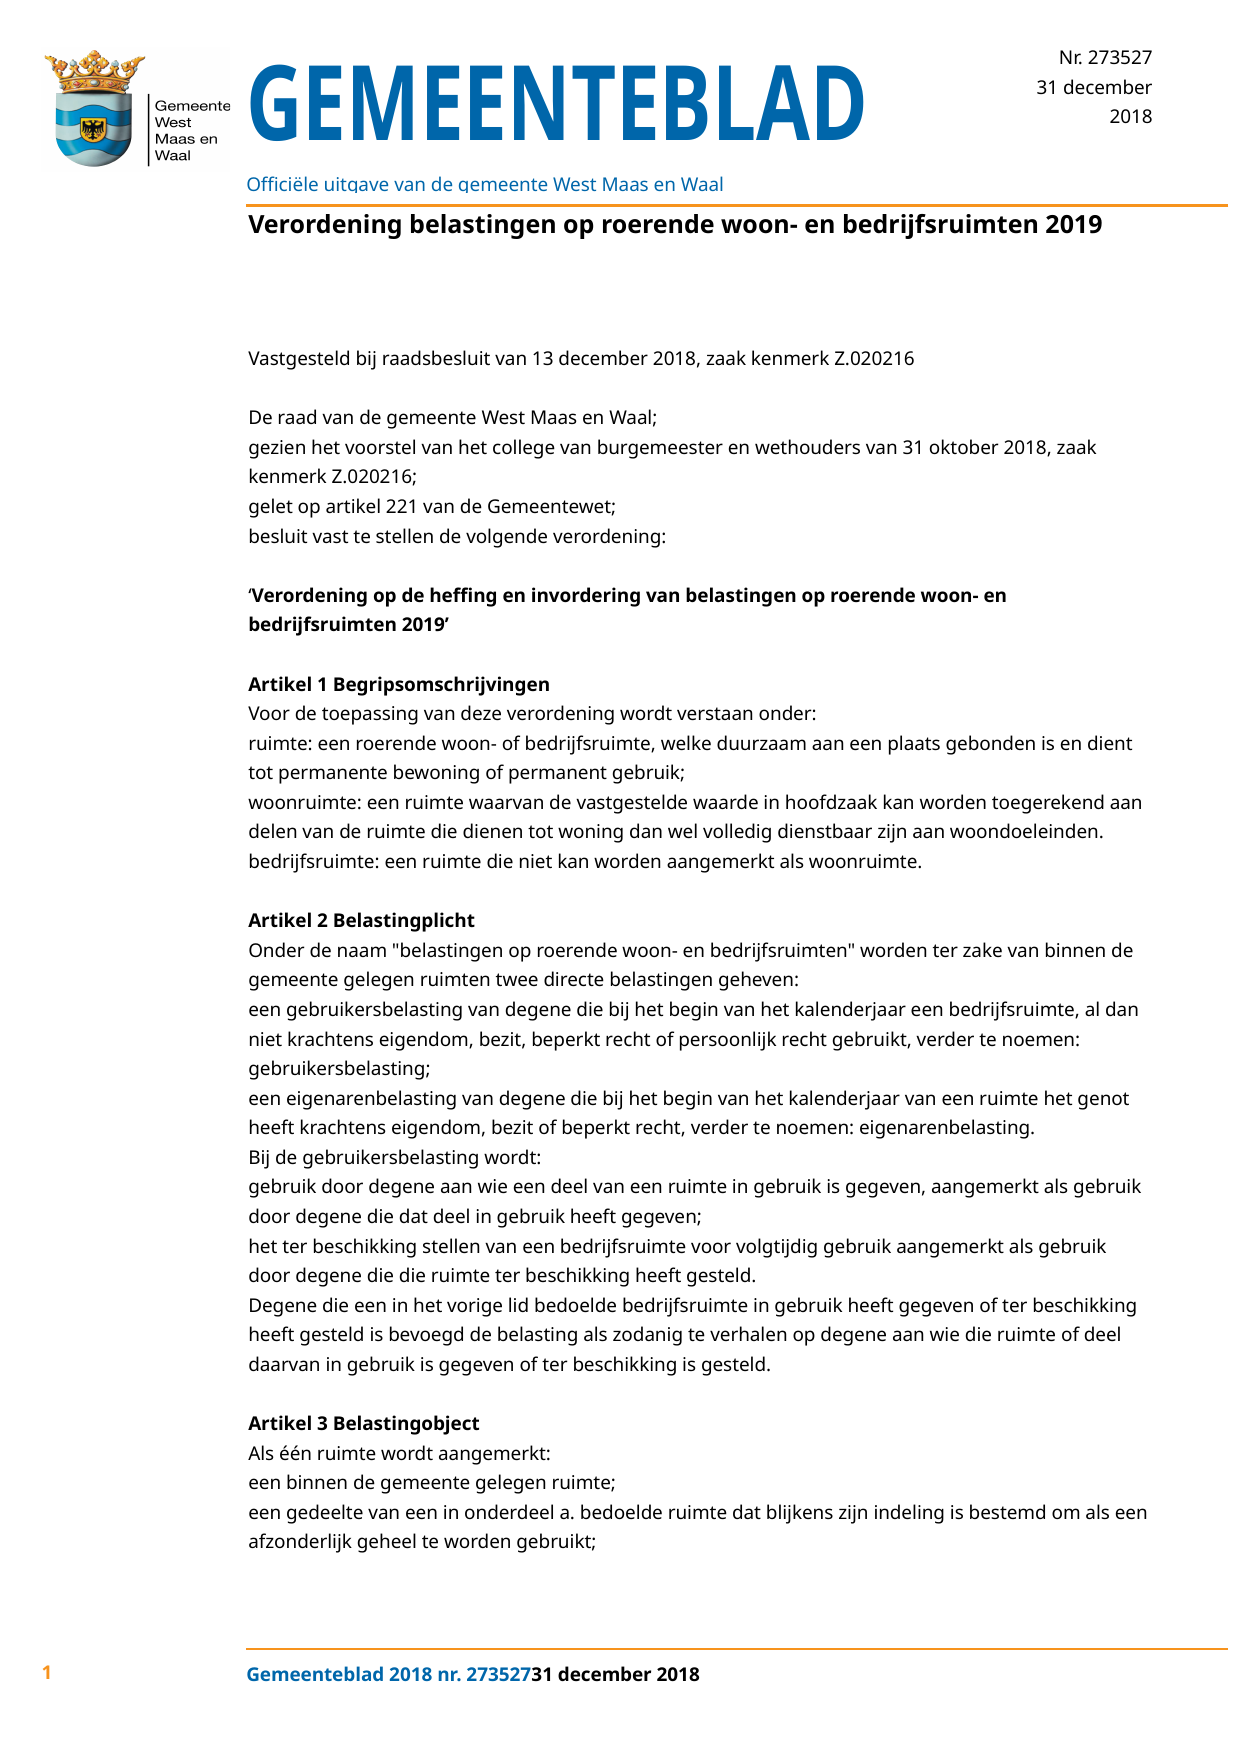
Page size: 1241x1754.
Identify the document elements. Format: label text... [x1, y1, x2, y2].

text een gebruikersbelasting van degene die bij het begin van het kalenderjaar een bedrijfsruimte, al dan niet krachtens eigendom, bezit, beperkt recht of persoonlijk recht gebruikt, verder te noemen: gebruikersbelasting; [248, 996, 1152, 1081]
text gelet op artikel 221 van de Gemeentewet; [248, 493, 1152, 519]
text het ter beschikking stellen van een bedrijfsruimte voor volgtijdig gebruik aangemerkt als gebruik door degene die die ruimte ter beschikking heeft gesteld. [248, 1233, 1152, 1288]
text Voor de toepassing van deze verordening wordt verstaan onder: [248, 700, 1152, 726]
text besluit vast te stellen de volgende verordening: [248, 523, 1152, 548]
picture [41, 47, 231, 172]
text gezien het voorstel van het college van burgemeester en wethouders van 31 oktober 2018, zaak kenmerk Z.020216; [248, 434, 1152, 489]
text bedrijfsruimte: een ruimte die niet kan worden aangemerkt als woonruimte. [248, 848, 1152, 874]
text Onder de naam "belastingen op roerende woon- en bedrijfsruimten" worden ter zake van binnen de gemeente gelegen ruimten twee directe belastingen geheven: [248, 937, 1152, 992]
text Verordening belastingen op roerende woon- en bedrijfsruimten 2019 [248, 207, 1152, 241]
text ‘Verordening op de heffing en invordering van belastingen op roerende woon- en bedrijfsruimten 2019’ [248, 582, 1152, 637]
text een binnen de gemeente gelegen ruimte; [248, 1469, 1152, 1495]
text gebruik door degene aan wie een deel van een ruimte in gebruik is gegeven, aangemerkt als gebruik door degene die dat deel in gebruik heeft gegeven; [248, 1174, 1152, 1229]
text Artikel 2 Belastingplicht [248, 907, 1152, 933]
text Bij de gebruikersbelasting wordt: [248, 1144, 1152, 1170]
text Artikel 1 Begripsomschrijvingen [248, 671, 1152, 696]
text Als één ruimte wordt aangemerkt: [248, 1440, 1152, 1466]
text een eigenarenbelasting van degene die bij het begin van het kalenderjaar van een ruimte het genot heeft krachtens eigendom, bezit of beperkt recht, verder te noemen: eigenarenbelasting. [248, 1085, 1152, 1140]
text Artikel 3 Belastingobject [248, 1410, 1152, 1436]
text woonruimte: een ruimte waarvan de vastgestelde waarde in hoofdzaak kan worden toegerekend aan delen van de ruimte die dienen tot woning dan wel volledig dienstbaar zijn aan woondoeleinden. [248, 789, 1152, 844]
text Degene die een in het vorige lid bedoelde bedrijfsruimte in gebruik heeft gegeven of ter beschikking heeft gesteld is bevoegd de belasting als zodanig te verhalen op degene aan wie die ruimte of deel daarvan in gebruik is gegeven of ter beschikking is gesteld. [248, 1292, 1152, 1377]
text een gedeelte van een in onderdeel a. bedoelde ruimte dat blijkens zijn indeling is bestemd om als een afzonderlijk geheel te worden gebruikt; [248, 1499, 1152, 1554]
text Vastgesteld bij raadsbesluit van 13 december 2018, zaak kenmerk Z.020216 [248, 345, 1152, 371]
text De raad van de gemeente West Maas en Waal; [248, 404, 1152, 430]
text ruimte: een roerende woon- of bedrijfsruimte, welke duurzaam aan een plaats gebonden is en dient tot permanente bewoning of permanent gebruik; [248, 730, 1152, 785]
